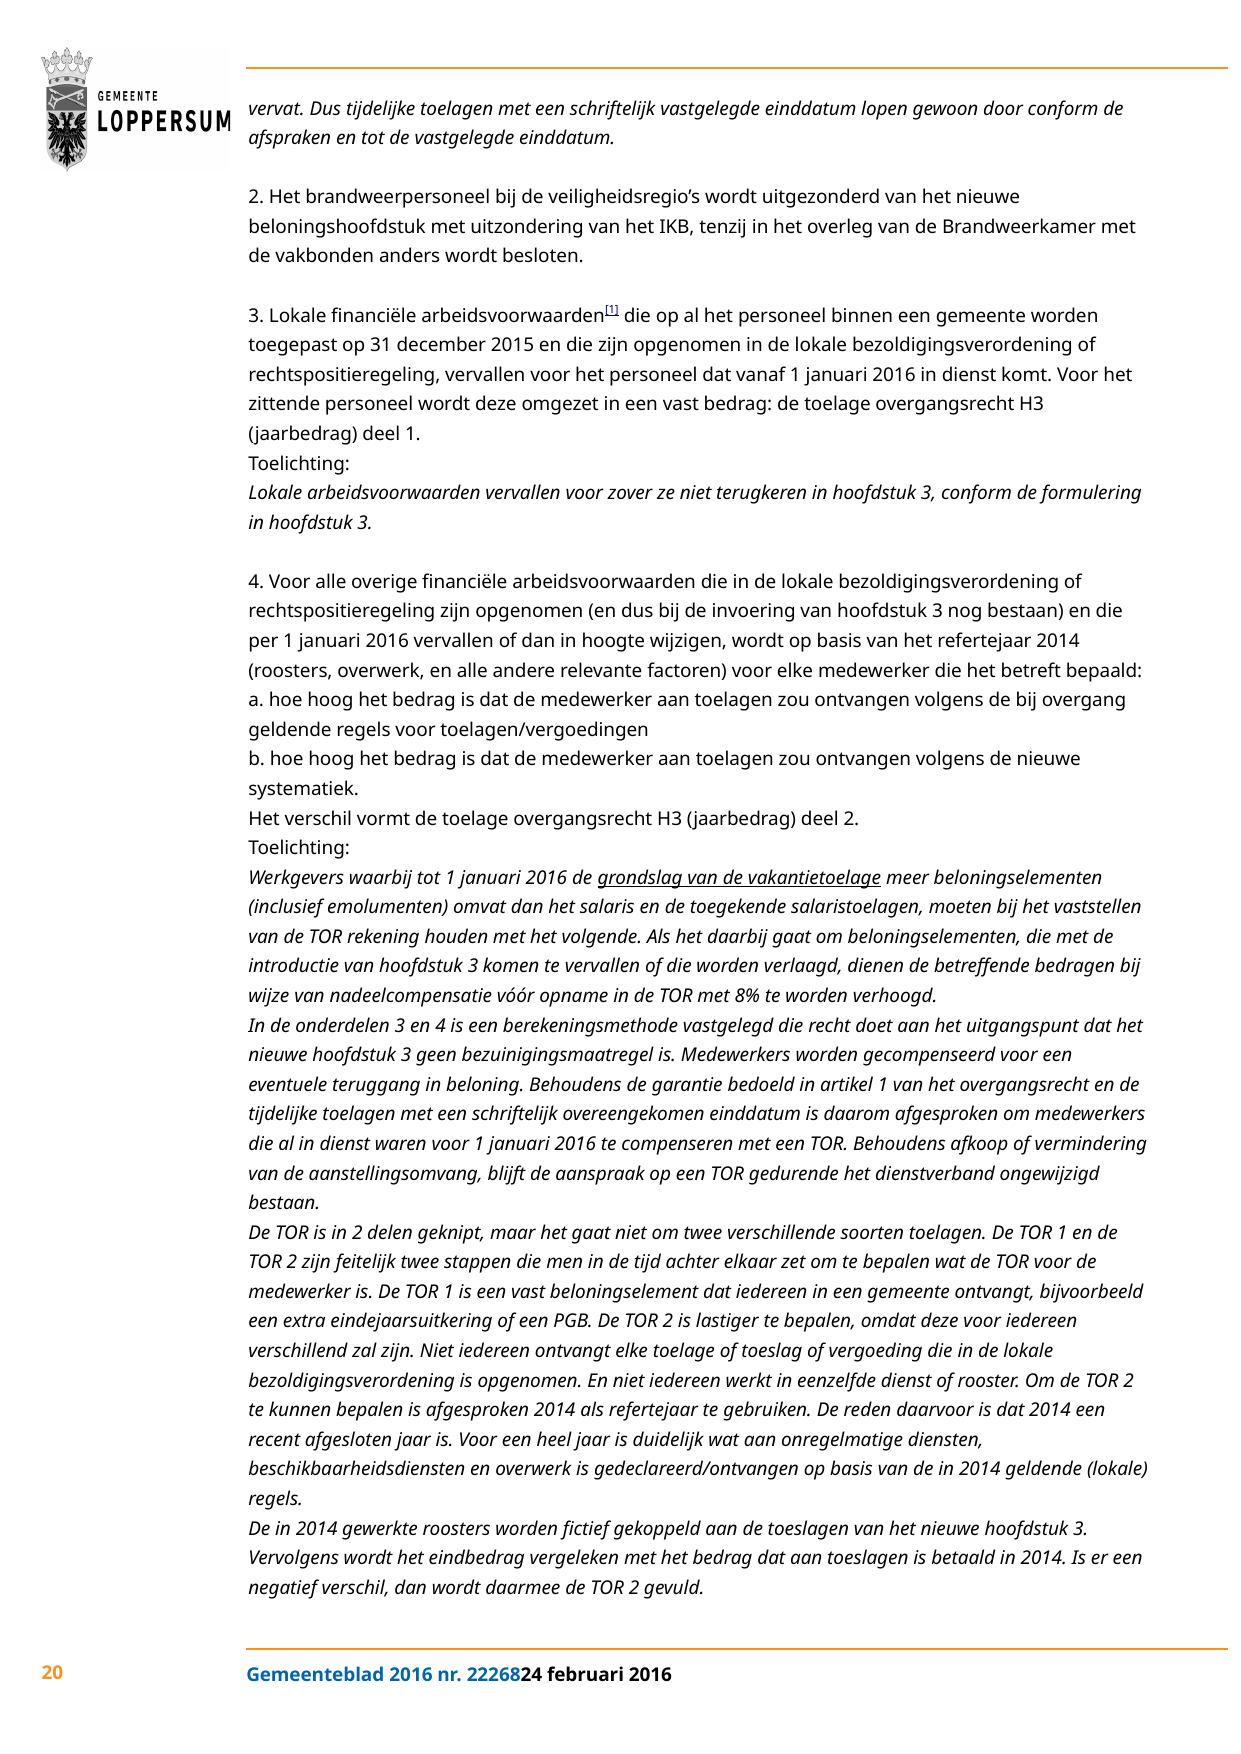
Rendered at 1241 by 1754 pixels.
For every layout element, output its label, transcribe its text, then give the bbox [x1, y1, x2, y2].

text De in 2014 gewerkte roosters worden fictief gekoppeld aan de toeslagen van het nieuwe hoofdstuk 3. Vervolgens wordt het eindbedrag vergeleken met het bedrag dat aan toeslagen is betaald in 2014. Is er een negatief verschil, dan wordt daarmee de TOR 2 gevuld. [248, 1515, 1152, 1600]
text 4. Voor alle overige financiële arbeidsvoorwaarden die in de lokale bezoldigingsverordening of rechtspositieregeling zijn opgenomen (en dus bij de invoering van hoofdstuk 3 nog bestaan) en die per 1 januari 2016 vervallen of dan in hoogte wijzigen, wordt op basis van het refertejaar 2014 (roosters, overwerk, en alle andere relevante factoren) voor elke medewerker die het betreft bepaald: [248, 568, 1152, 683]
picture [41, 47, 231, 172]
text vervat. Dus tijdelijke toelagen met een schriftelijk vastgelegde einddatum lopen gewoon door conform de afspraken en tot de vastgelegde einddatum. [248, 95, 1152, 150]
text Het verschil vormt de toelage overgangsrecht H3 (jaarbedrag) deel 2. [248, 805, 1152, 831]
text Toelichting: [248, 834, 1152, 860]
text Werkgevers waarbij tot 1 januari 2016 de grondslag van de vakantietoelage meer beloningselementen (inclusief emolumenten) omvat dan het salaris en de toegekende salaristoelagen, moeten bij het vaststellen van de TOR rekening houden met het volgende. Als het daarbij gaat om beloningselementen, die met de introductie van hoofdstuk 3 komen te vervallen of die worden verlaagd, dienen de betreffende bedragen bij wijze van nadeelcompensatie vóór opname in de TOR met 8% te worden verhoogd. [248, 864, 1152, 1008]
text b. hoe hoog het bedrag is dat de medewerker aan toelagen zou ontvangen volgens de nieuwe systematiek. [248, 746, 1152, 801]
text In de onderdelen 3 en 4 is een berekeningsmethode vastgelegd die recht doet aan het uitgangspunt dat het nieuwe hoofdstuk 3 geen bezuinigingsmaatregel is. Medewerkers worden gecompenseerd voor een eventuele teruggang in beloning. Behoudens de garantie bedoeld in artikel 1 van het overgangsrecht en de tijdelijke toelagen met een schriftelijk overeengekomen einddatum is daarom afgesproken om medewerkers die al in dienst waren voor 1 januari 2016 te compenseren met een TOR. Behoudens afkoop of vermindering van de aanstellingsomvang, blijft de aanspraak op een TOR gedurende het dienstverband ongewijzigd bestaan. [248, 1012, 1152, 1215]
text a. hoe hoog het bedrag is dat de medewerker aan toelagen zou ontvangen volgens de bij overgang geldende regels voor toelagen/vergoedingen [248, 686, 1152, 742]
text 3. Lokale financiële arbeidsvoorwaarden[1] die op al het personeel binnen een gemeente worden toegepast op 31 december 2015 en die zijn opgenomen in de lokale bezoldigingsverordening of rechtspositieregeling, vervallen voor het personeel dat vanaf 1 januari 2016 in dienst komt. Voor het zittende personeel wordt deze omgezet in een vast bedrag: de toelage overgangsrecht H3 (jaarbedrag) deel 1. [248, 302, 1152, 446]
text De TOR is in 2 delen geknipt, maar het gaat niet om twee verschillende soorten toelagen. De TOR 1 en de TOR 2 zijn feitelijk twee stappen die men in de tijd achter elkaar zet om te bepalen wat de TOR voor de medewerker is. De TOR 1 is een vast beloningselement dat iedereen in een gemeente ontvangt, bijvoorbeeld een extra eindejaarsuitkering of een PGB. De TOR 2 is lastiger te bepalen, omdat deze voor iedereen verschillend zal zijn. Niet iedereen ontvangt elke toelage of toeslag of vergoeding die in de lokale bezoldigingsverordening is opgenomen. En niet iedereen werkt in eenzelfde dienst of rooster. Om de TOR 2 te kunnen bepalen is afgesproken 2014 als refertejaar te gebruiken. De reden daarvoor is dat 2014 een recent afgesloten jaar is. Voor een heel jaar is duidelijk wat aan onregelmatige diensten, beschikbaarheidsdiensten en overwerk is gedeclareerd/ontvangen op basis van de in 2014 geldende (lokale) regels. [248, 1219, 1152, 1511]
text Toelichting: [248, 450, 1152, 476]
text 2. Het brandweerpersoneel bij de veiligheidsregio’s wordt uitgezonderd van het nieuwe beloningshoofdstuk met uitzondering van het IKB, tenzij in het overleg van de Brandweerkamer met de vakbonden anders wordt besloten. [248, 183, 1152, 268]
text Lokale arbeidsvoorwaarden vervallen voor zover ze niet terugkeren in hoofdstuk 3, conform de formulering in hoofdstuk 3. [248, 479, 1152, 535]
